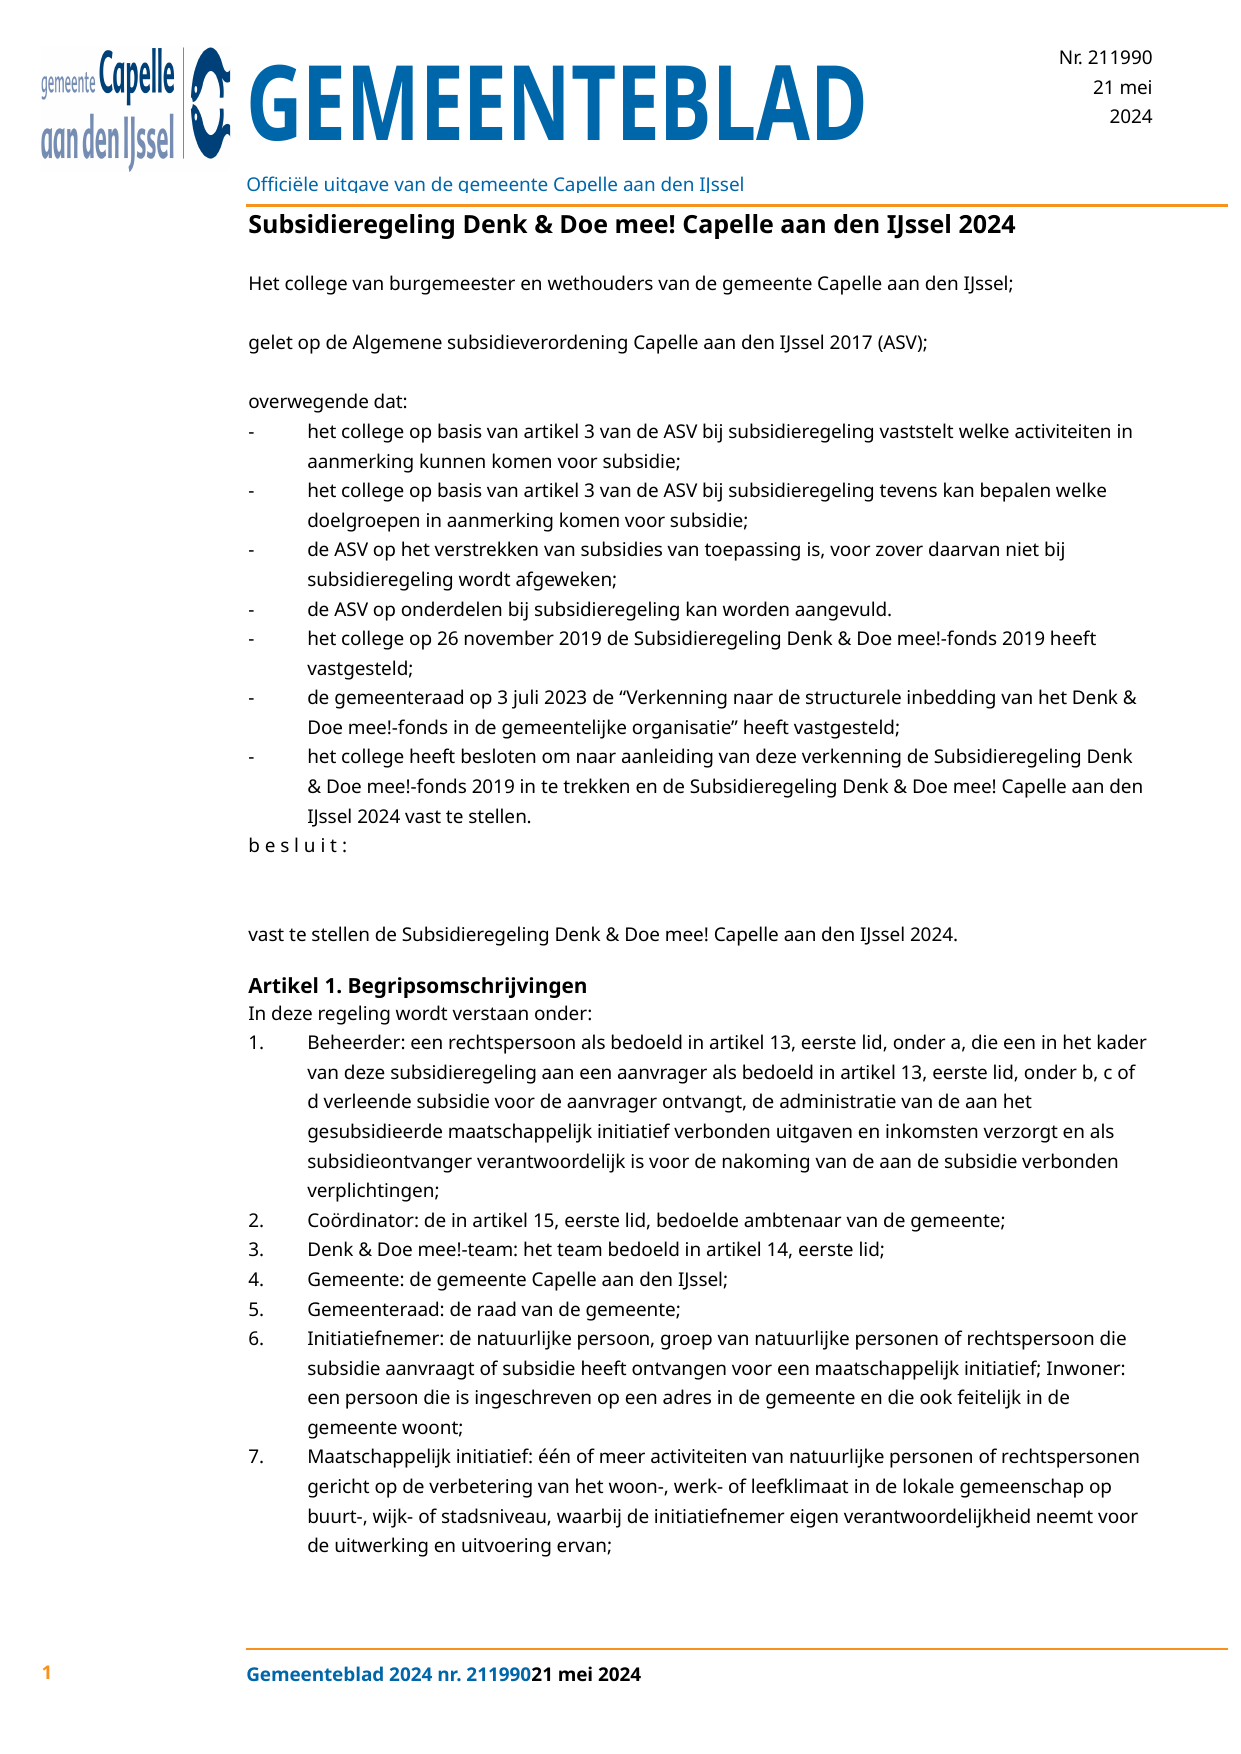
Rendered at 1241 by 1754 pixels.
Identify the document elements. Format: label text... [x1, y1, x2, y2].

list Gemeente: de gemeente Capelle aan den IJssel; [248, 1266, 1152, 1292]
list Denk & Doe mee!-team: het team bedoeld in artikel 14, eerste lid; [248, 1237, 1152, 1262]
text overwegende dat: [248, 389, 1152, 414]
list het college op basis van artikel 3 van de ASV bij subsidieregeling vaststelt welke activiteiten in aanmerking kunnen komen voor subsidie; [248, 418, 1152, 473]
text b e s l u i t : [248, 832, 1152, 858]
list de ASV op onderdelen bij subsidieregeling kan worden aangevuld. [248, 596, 1152, 621]
text vast te stellen de Subsidieregeling Denk & Doe mee! Capelle aan den IJssel 2024. [248, 921, 1152, 947]
text Artikel 1. Begripsomschrijvingen [248, 972, 1152, 1000]
list het college op basis van artikel 3 van de ASV bij subsidieregeling tevens kan bepalen welke doelgroepen in aanmerking komen voor subsidie; [248, 477, 1152, 533]
text gelet op de Algemene subsidieverordening Capelle aan den IJssel 2017 (ASV); [248, 329, 1152, 355]
list Initiatiefnemer: de natuurlijke persoon, groep van natuurlijke personen of rechtspersoon die subsidie aanvraagt of subsidie heeft ontvangen voor een maatschappelijk initiatief; Inwoner: een persoon die is ingeschreven op een adres in de gemeente en die ook feitelijk in de gemeente woont; [248, 1325, 1152, 1440]
list de ASV op het verstrekken van subsidies van toepassing is, voor zover daarvan niet bij subsidieregeling wordt afgeweken; [248, 537, 1152, 592]
list de gemeenteraad op 3 juli 2023 de “Verkenning naar de structurele inbedding van het Denk & Doe mee!-fonds in de gemeentelijke organisatie” heeft vastgesteld; [248, 684, 1152, 740]
text Subsidieregeling Denk & Doe mee! Capelle aan den IJssel 2024 [248, 207, 1152, 241]
list het college heeft besloten om naar aanleiding van deze verkenning de Subsidieregeling Denk & Doe mee!-fonds 2019 in te trekken en de Subsidieregeling Denk & Doe mee! Capelle aan den IJssel 2024 vast te stellen. [248, 744, 1152, 828]
list Coördinator: de in artikel 15, eerste lid, bedoelde ambtenaar van de gemeente; [248, 1207, 1152, 1233]
list Maatschappelijk initiatief: één of meer activiteiten van natuurlijke personen of rechtspersonen gericht op de verbetering van het woon-, werk- of leefklimaat in de lokale gemeenschap op buurt-, wijk- of stadsniveau, waarbij de initiatiefnemer eigen verantwoordelijkheid neemt voor de uitwerking en uitvoering ervan; [248, 1444, 1152, 1558]
text In deze regeling wordt verstaan onder: [248, 1000, 1152, 1026]
picture [41, 47, 231, 172]
list Gemeenteraad: de raad van de gemeente; [248, 1296, 1152, 1322]
text Het college van burgemeester en wethouders van de gemeente Capelle aan den IJssel; [248, 270, 1152, 296]
list Beheerder: een rechtspersoon als bedoeld in artikel 13, eerste lid, onder a, die een in het kader van deze subsidieregeling aan een aanvrager als bedoeld in artikel 13, eerste lid, onder b, c of d verleende subsidie voor de aanvrager ontvangt, de administratie van de aan het gesubsidieerde maatschappelijk initiatief verbonden uitgaven en inkomsten verzorgt en als subsidieontvanger verantwoordelijk is voor de nakoming van de aan de subsidie verbonden verplichtingen; [248, 1029, 1152, 1203]
list het college op 26 november 2019 de Subsidieregeling Denk & Doe mee!-fonds 2019 heeft vastgesteld; [248, 625, 1152, 681]
